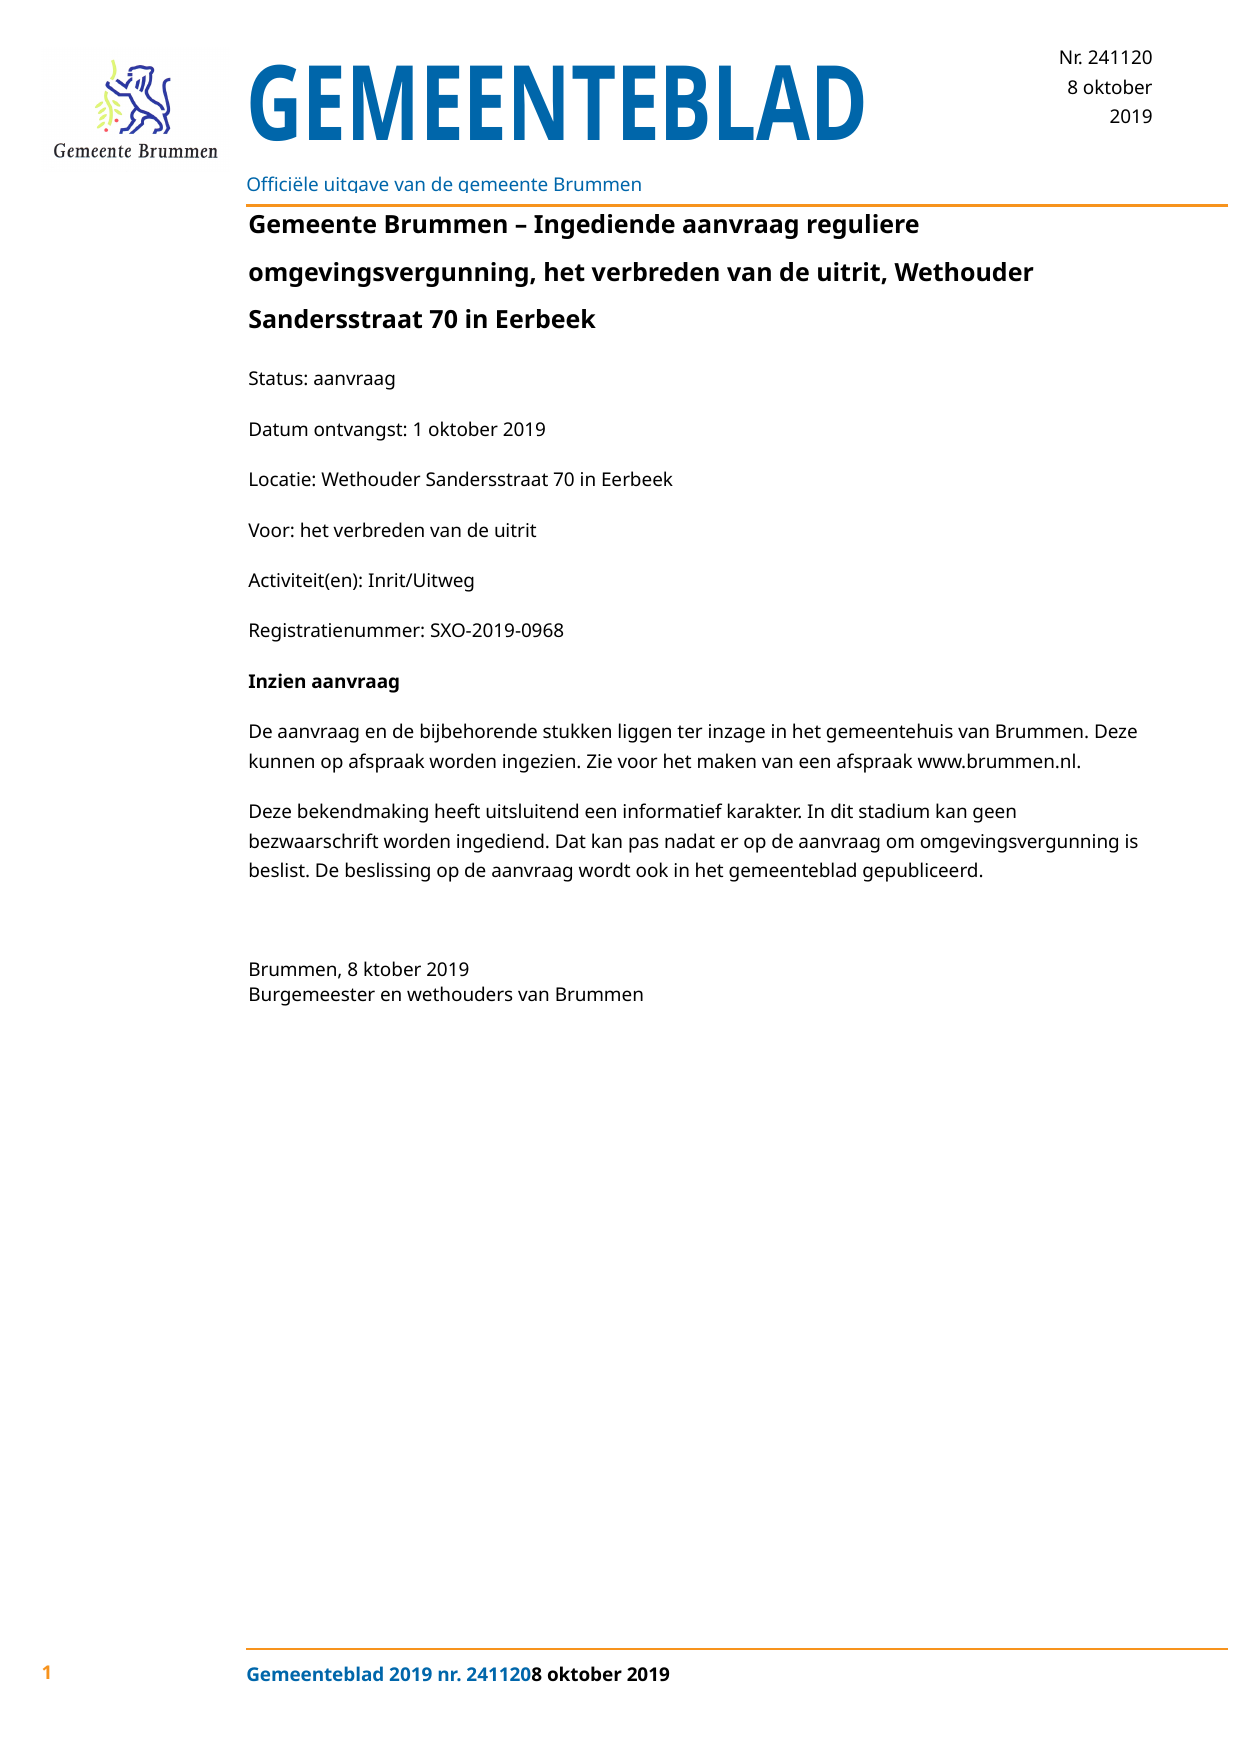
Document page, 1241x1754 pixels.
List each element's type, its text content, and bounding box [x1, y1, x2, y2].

text De aanvraag en de bijbehorende stukken liggen ter inzage in het gemeentehuis van Brummen. Deze kunnen op afspraak worden ingezien. Zie voor het maken van een afspraak www.brummen.nl. [248, 718, 1152, 774]
text Inzien aanvraag [248, 668, 1152, 694]
text Datum ontvangst: 1 oktober 2019 [248, 416, 1152, 442]
text Gemeente Brummen – Ingediende aanvraag reguliere omgevingsvergunning, het verbreden van de uitrit, Wethouder Sandersstraat 70 in Eerbeek [248, 207, 1152, 336]
text Deze bekendmaking heeft uitsluitend een informatief karakter. In dit stadium kan geen bezwaarschrift worden ingediend. Dat kan pas nadat er op de aanvraag om omgevingsvergunning is beslist. De beslissing op de aanvraag wordt ook in het gemeenteblad gepubliceerd. [248, 798, 1152, 883]
text Brummen, 8 ktober 2019 [248, 956, 1152, 982]
picture [41, 47, 231, 172]
text Status: aanvraag [248, 366, 1152, 391]
text Locatie: Wethouder Sandersstraat 70 in Eerbeek [248, 466, 1152, 492]
text Activiteit(en): Inrit/Uitweg [248, 567, 1152, 593]
text Voor: het verbreden van de uitrit [248, 517, 1152, 542]
text Registratienummer: SXO-2019-0968 [248, 618, 1152, 643]
text Burgemeester en wethouders van Brummen [248, 982, 1152, 1007]
